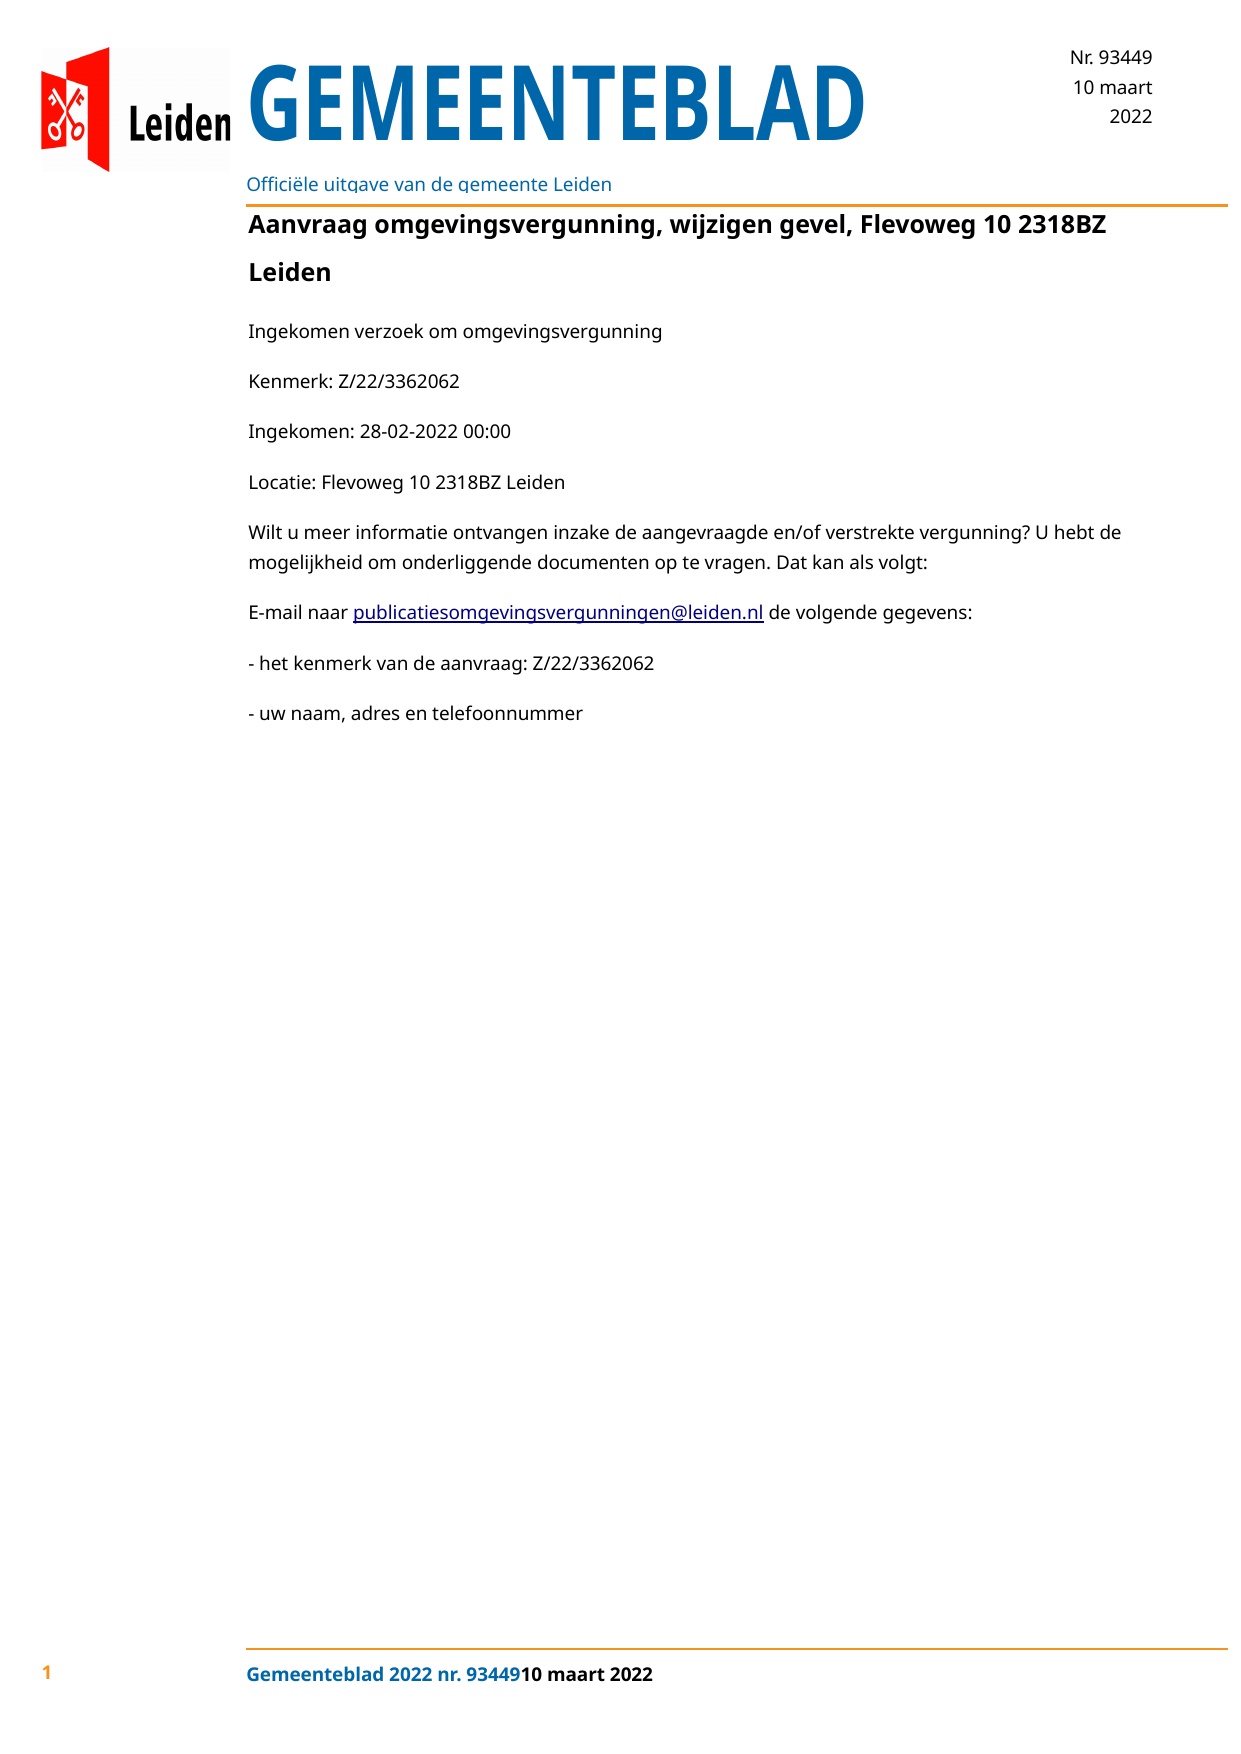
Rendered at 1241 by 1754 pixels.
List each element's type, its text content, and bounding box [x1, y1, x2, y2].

text Locatie: Flevoweg 10 2318BZ Leiden [248, 469, 1152, 495]
text Ingekomen verzoek om omgevingsvergunning [248, 318, 1152, 344]
picture [41, 47, 231, 172]
text - het kenmerk van de aanvraag: Z/22/3362062 [248, 650, 1152, 676]
text E-mail naar publicatiesomgevingsvergunningen@leiden.nl de volgende gegevens: [248, 599, 1152, 625]
text Aanvraag omgevingsvergunning, wijzigen gevel, Flevoweg 10 2318BZ Leiden [248, 207, 1152, 288]
text Kenmerk: Z/22/3362062 [248, 368, 1152, 394]
text - uw naam, adres en telefoonnummer [248, 700, 1152, 726]
text Wilt u meer informatie ontvangen inzake de aangevraagde en/of verstrekte vergunning? U hebt de mogelijkheid om onderliggende documenten op te vragen. Dat kan als volgt: [248, 519, 1152, 575]
text Ingekomen: 28-02-2022 00:00 [248, 419, 1152, 444]
